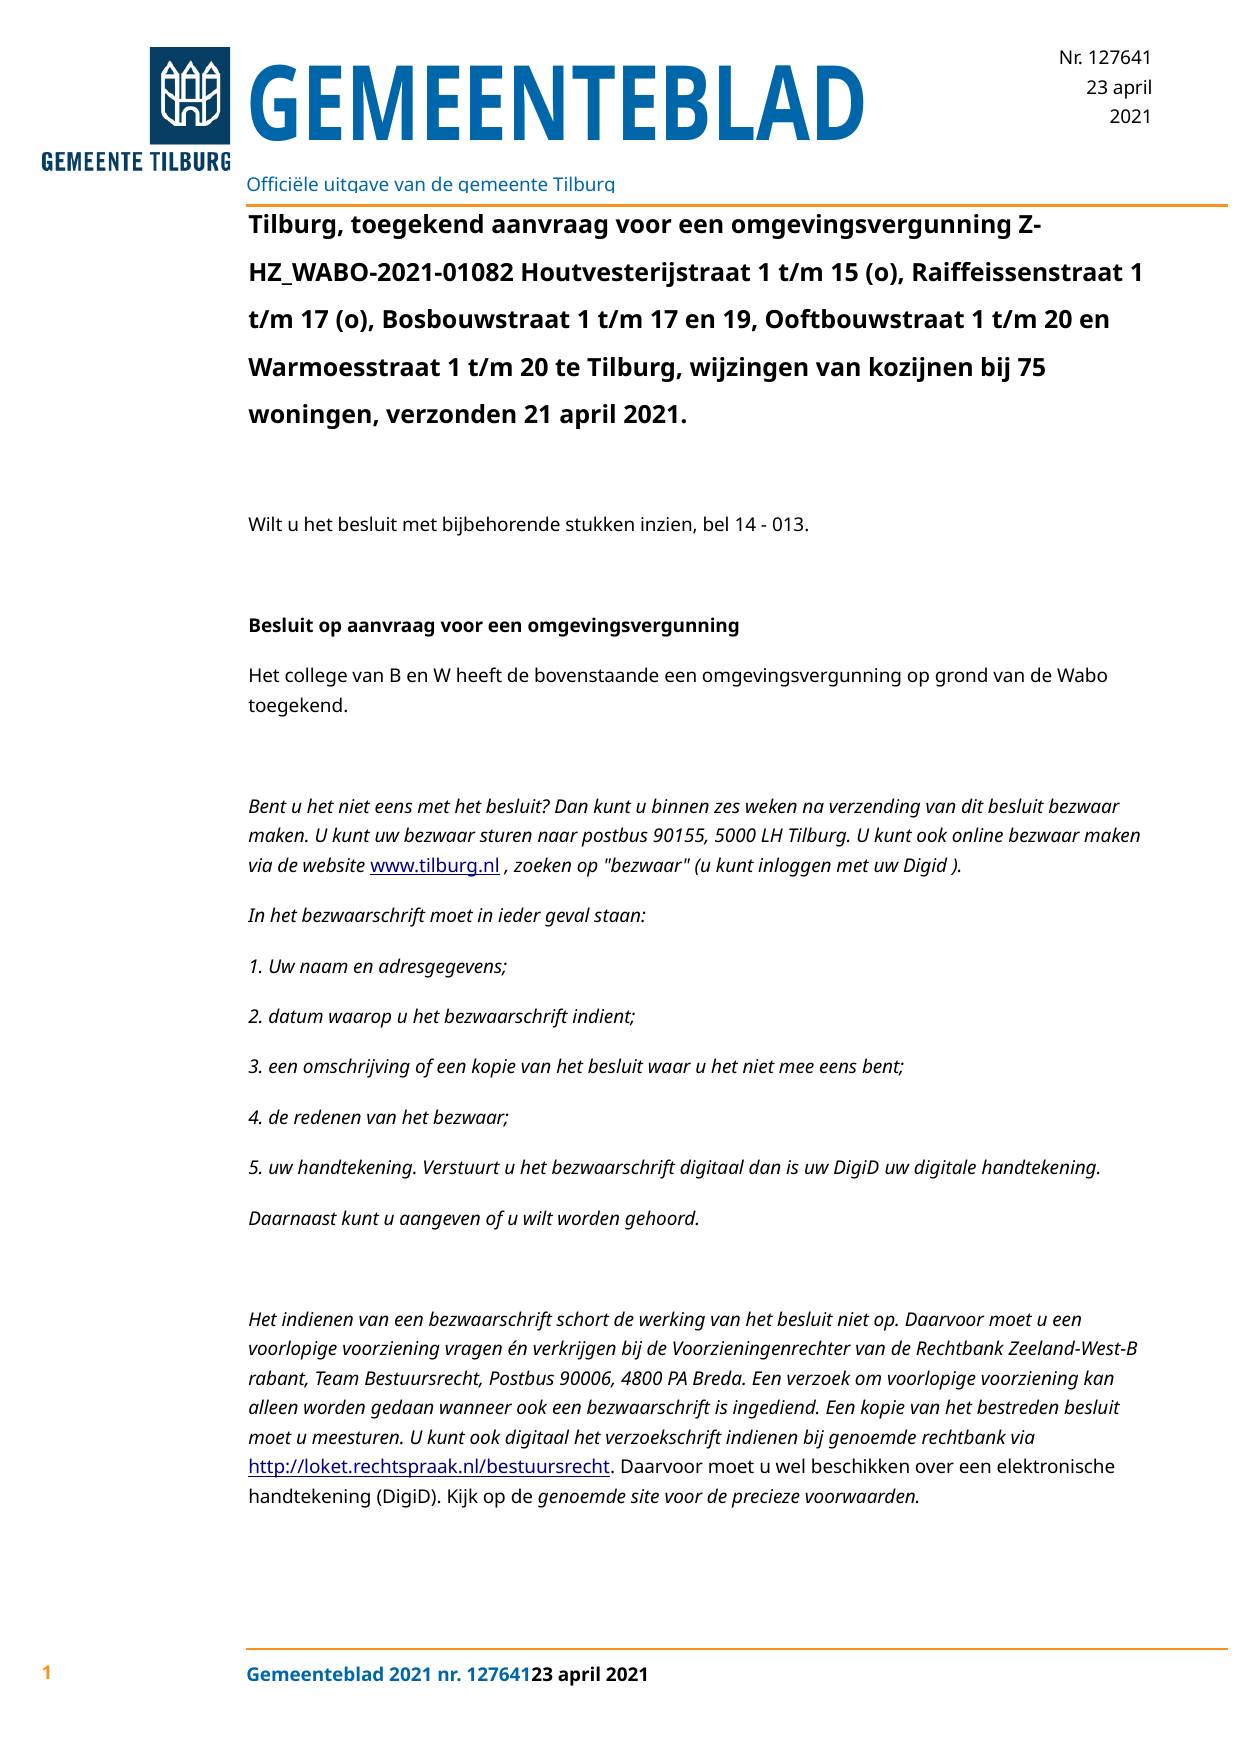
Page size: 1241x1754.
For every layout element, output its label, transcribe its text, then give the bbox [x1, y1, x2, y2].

text 2. datum waarop u het bezwaarschrift indient; [248, 1003, 1152, 1029]
text 4. de redenen van het bezwaar; [248, 1104, 1152, 1130]
text Het college van B en W heeft de bovenstaande een omgevingsvergunning op grond van de Wabo toegekend. [248, 662, 1152, 718]
picture [41, 47, 231, 172]
text 5. uw handtekening. Verstuurt u het bezwaarschrift digitaal dan is uw DigiD uw digitale handtekening. [248, 1154, 1152, 1180]
text Tilburg, toegekend aanvraag voor een omgevingsvergunning Z-HZ_WABO-2021-01082 Houtvesterijstraat 1 t/m 15 (o), Raiffeissenstraat 1 t/m 17 (o), Bosbouwstraat 1 t/m 17 en 19, Ooftbouwstraat 1 t/m 20 en Warmoesstraat 1 t/m 20 te Tilburg, wijzingen van kozijnen bij 75 woningen, verzonden 21 april 2021. [248, 207, 1152, 431]
text Besluit op aanvraag voor een omgevingsvergunning [248, 612, 1152, 638]
text In het bezwaarschrift moet in ieder geval staan: [248, 902, 1152, 928]
text Daarnaast kunt u aangeven of u wilt worden gehoord. [248, 1205, 1152, 1231]
text Wilt u het besluit met bijbehorende stukken inzien, bel 14 - 013. [248, 511, 1152, 537]
text 3. een omschrijving of een kopie van het besluit waar u het niet mee eens bent; [248, 1054, 1152, 1079]
text 1. Uw naam en adresgegevens; [248, 953, 1152, 978]
text Het indienen van een bezwaarschrift schort de werking van het besluit niet op. Daarvoor moet u een voorlopige voorziening vragen én verkrijgen bij de Voorzieningenrechter van de Rechtbank Zeeland-West-B rabant, Team Bestuursrecht, Postbus 90006, 4800 PA Breda. Een verzoek om voorlopige voorziening kan alleen worden gedaan wanneer ook een bezwaarschrift is ingediend. Een kopie van het bestreden besluit moet u meesturen. U kunt ook digitaal het verzoekschrift indienen bij genoemde rechtbank via http://loket.rechtspraak.nl/bestuursrecht. Daarvoor moet u wel beschikken over een elektronische handtekening (DigiD). Kijk op de genoemde site voor de precieze voorwaarden. [248, 1306, 1152, 1509]
text Bent u het niet eens met het besluit? Dan kunt u binnen zes weken na verzending van dit besluit bezwaar maken. U kunt uw bezwaar sturen naar postbus 90155, 5000 LH Tilburg. U kunt ook online bezwaar maken via de website www.tilburg.nl , zoeken op "bezwaar" (u kunt inloggen met uw Digid ). [248, 793, 1152, 878]
